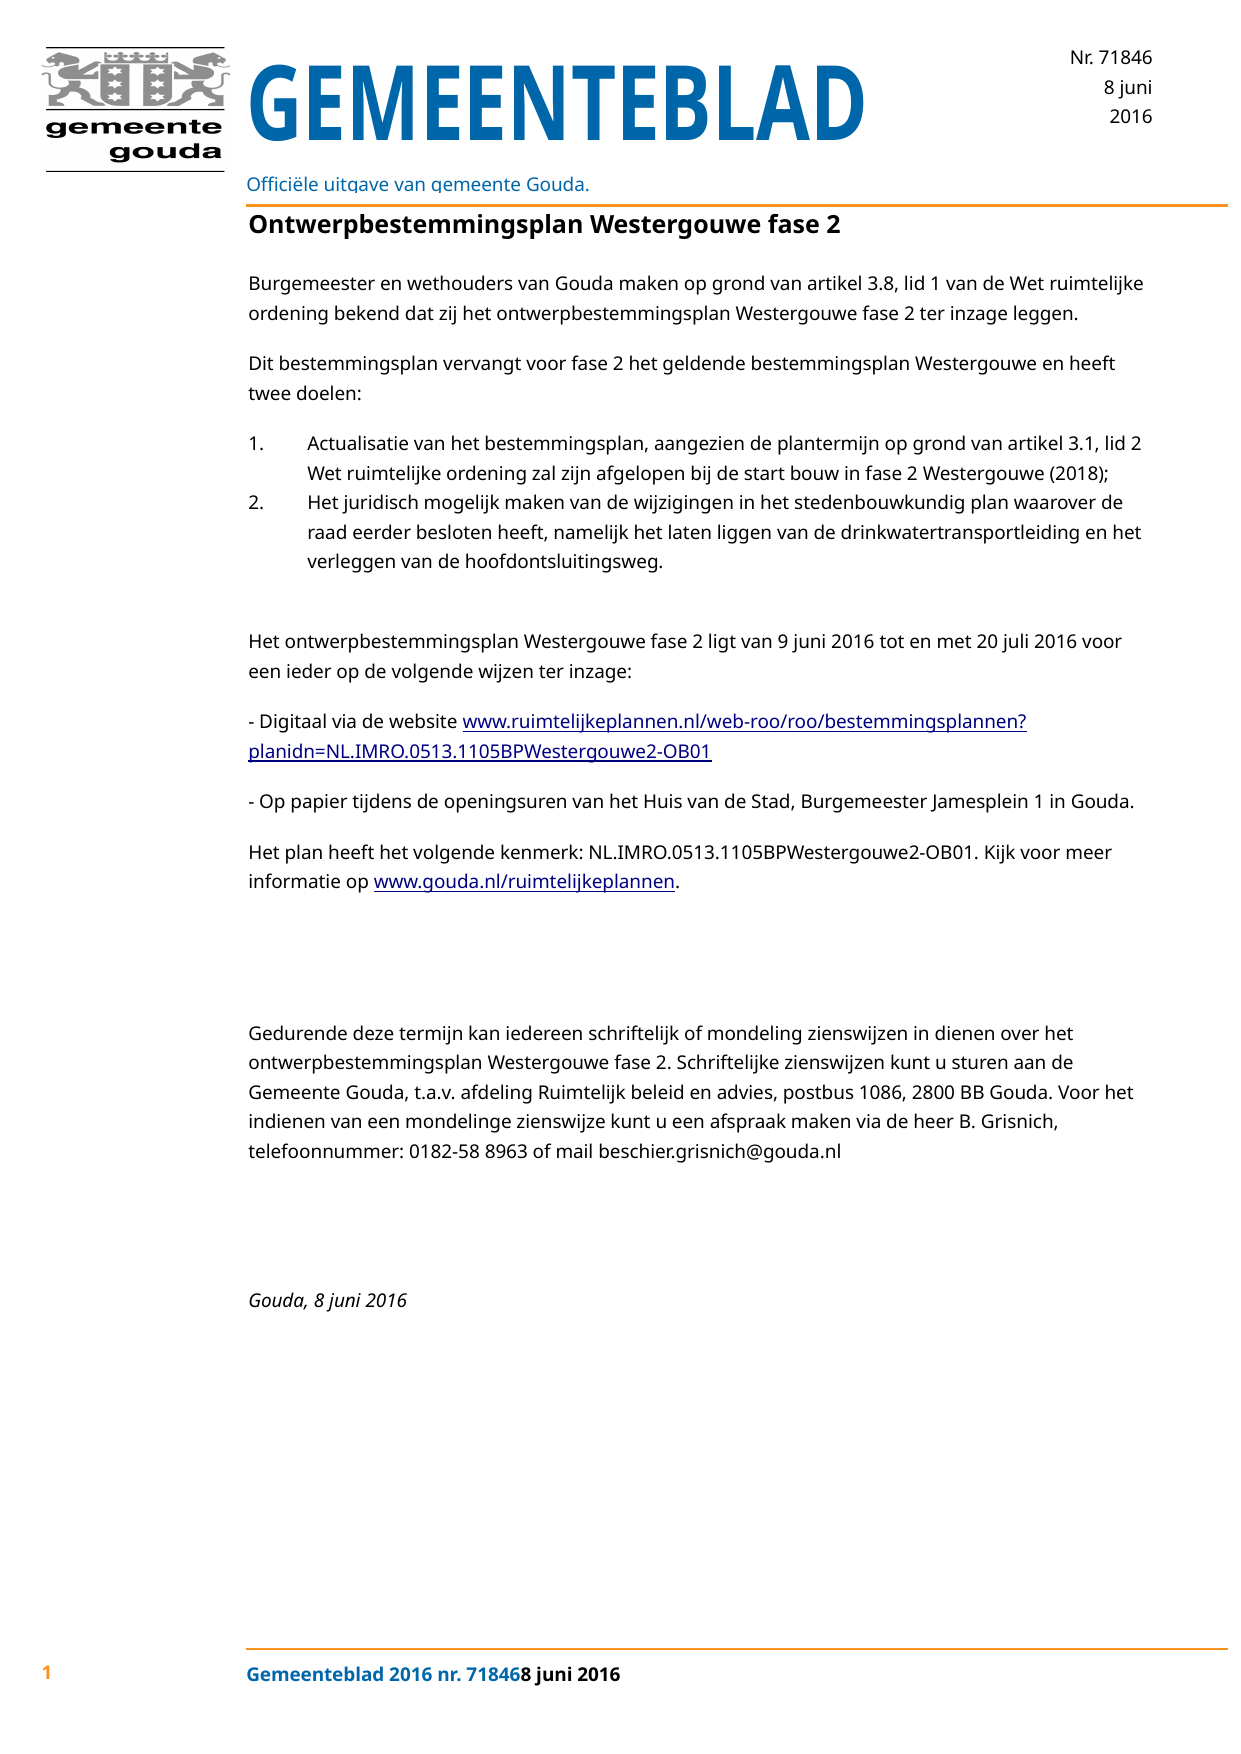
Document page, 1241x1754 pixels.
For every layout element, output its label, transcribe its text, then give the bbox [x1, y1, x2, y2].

list Actualisatie van het bestemmingsplan, aangezien de plantermijn op grond van artikel 3.1, lid 2 Wet ruimtelijke ordening zal zijn afgelopen bij de start bouw in fase 2 Westergouwe (2018); [248, 430, 1152, 486]
text Gouda, 8 juni 2016 [248, 1287, 1152, 1313]
text Het plan heeft het volgende kenmerk: NL.IMRO.0513.1105BPWestergouwe2-OB01. Kijk voor meer informatie op www.gouda.nl/ruimtelijkeplannen. [248, 839, 1152, 894]
text Het ontwerpbestemmingsplan Westergouwe fase 2 ligt van 9 juni 2016 tot en met 20 juli 2016 voor een ieder op de volgende wijzen ter inzage: [248, 629, 1152, 684]
list Het juridisch mogelijk maken van de wijzigingen in het stedenbouwkundig plan waarover de raad eerder besloten heeft, namelijk het laten liggen van de drinkwatertransportleiding en het verleggen van de hoofdontsluitingsweg. [248, 489, 1152, 574]
text Burgemeester en wethouders van Gouda maken op grond van artikel 3.8, lid 1 van de Wet ruimtelijke ordening bekend dat zij het ontwerpbestemmingsplan Westergouwe fase 2 ter inzage leggen. [248, 270, 1152, 326]
text Gedurende deze termijn kan iedereen schriftelijk of mondeling zienswijzen in dienen over het ontwerpbestemmingsplan Westergouwe fase 2. Schriftelijke zienswijzen kunt u sturen aan de Gemeente Gouda, t.a.v. afdeling Ruimtelijk beleid en advies, postbus 1086, 2800 BB Gouda. Voor het indienen van een mondelinge zienswijze kunt u een afspraak maken via de heer B. Grisnich, telefoonnummer: 0182-58 8963 of mail beschier.grisnich@gouda.nl [248, 1020, 1152, 1164]
text Ontwerpbestemmingsplan Westergouwe fase 2 [248, 207, 1152, 241]
picture [41, 47, 231, 172]
text - Digitaal via de website www.ruimtelijkeplannen.nl/web-roo/roo/bestemmingsplannen?planidn=NL.IMRO.0513.1105BPWestergouwe2-OB01 [248, 709, 1152, 764]
text - Op papier tijdens de openingsuren van het Huis van de Stad, Burgemeester Jamesplein 1 in Gouda. [248, 789, 1152, 814]
text Dit bestemmingsplan vervangt voor fase 2 het geldende bestemmingsplan Westergouwe en heeft twee doelen: [248, 350, 1152, 406]
